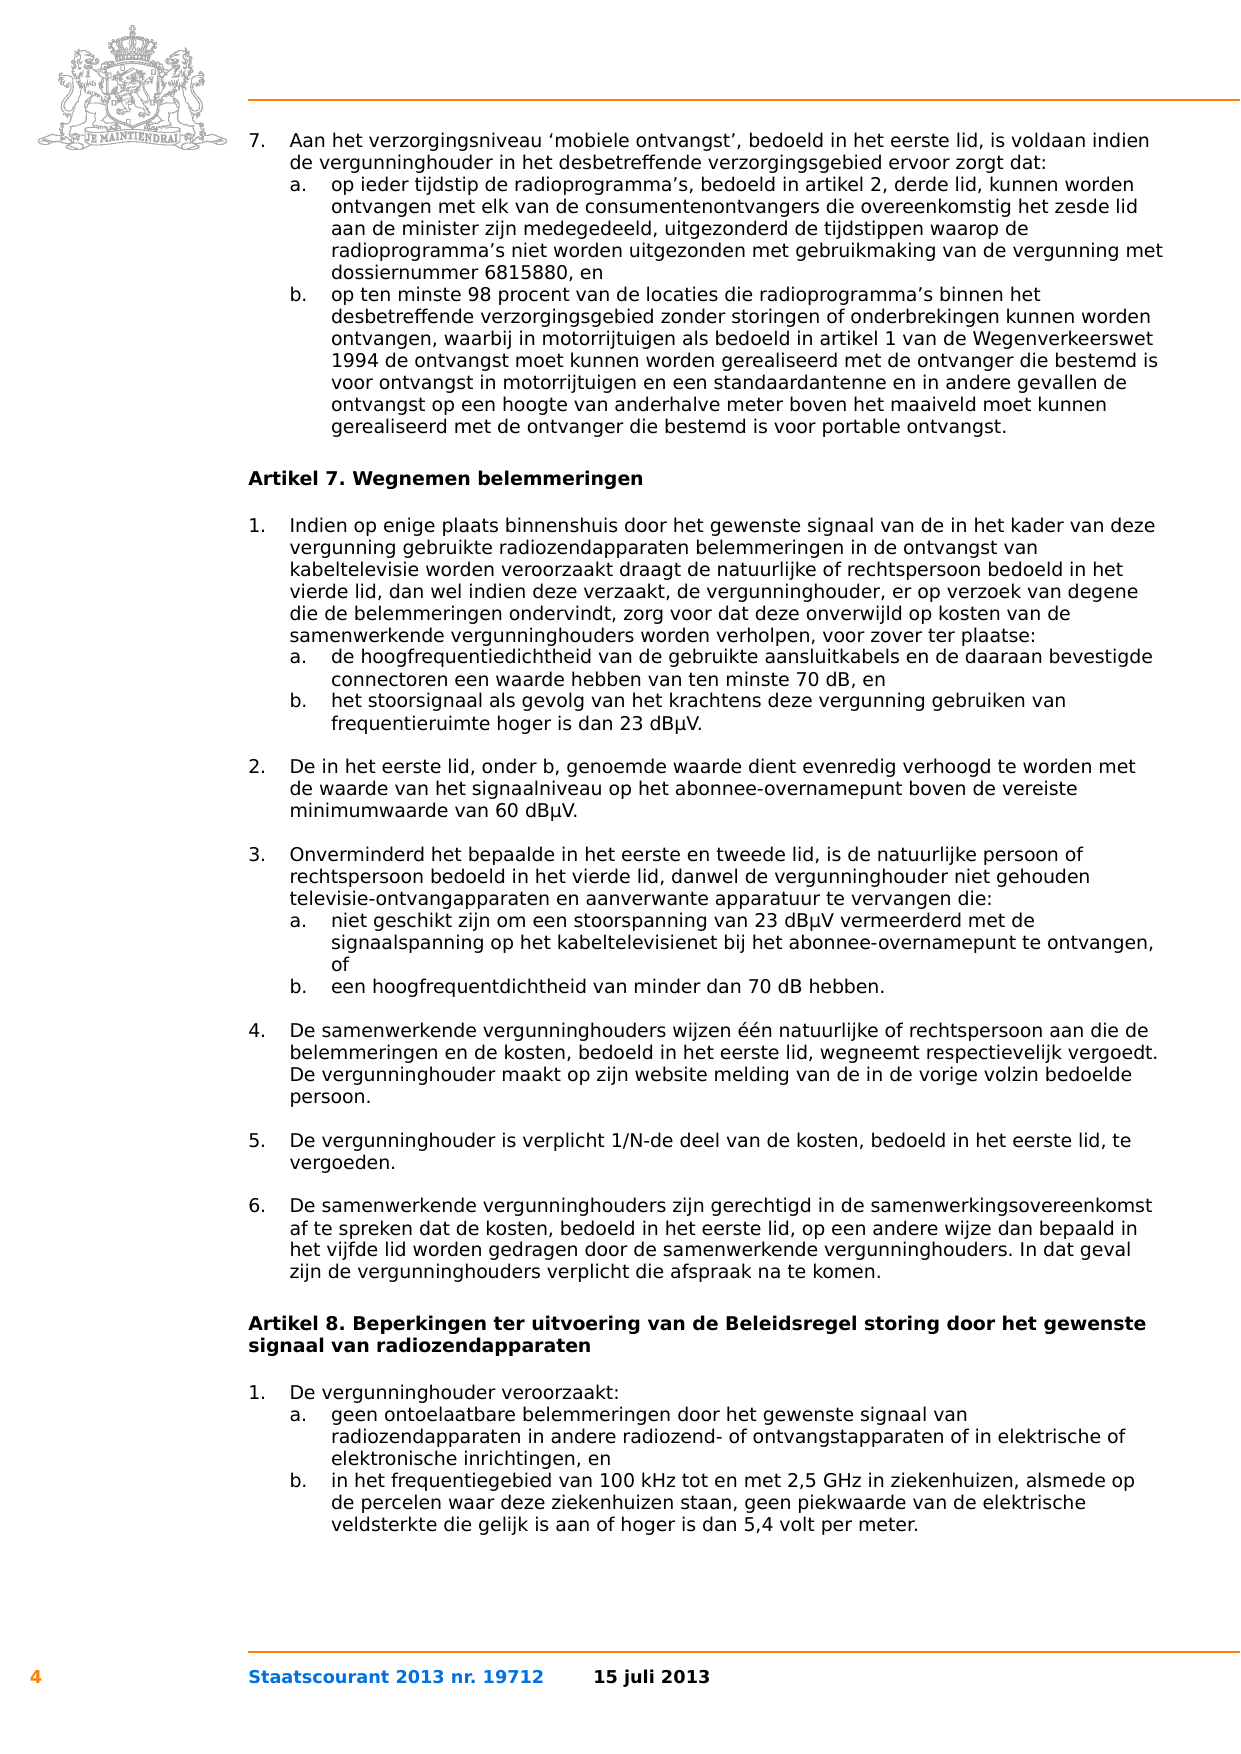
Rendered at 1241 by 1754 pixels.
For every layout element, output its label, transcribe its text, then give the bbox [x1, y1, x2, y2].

text 6. De samenwerkende vergunninghouders zijn gerechtigd in de samenwerkingsovereenkomst af te spreken dat de kosten, bedoeld in het eerste lid, op een andere wijze dan bepaald in het vijfde lid worden gedragen door de samenwerkende vergunninghouders. In dat geval zijn de vergunninghouders verplicht die afspraak na te komen. [248, 1195, 1163, 1283]
text 7. Aan het verzorgingsniveau ‘mobiele ontvangst’, bedoeld in het eerste lid, is voldaan indien de vergunninghouder in het desbetreffende verzorgingsgebied ervoor zorgt dat: [248, 130, 1163, 174]
text b. het stoorsignaal als gevolg van het krachtens deze vergunning gebruiken van frequentieruimte hoger is dan 23 dBμV. [289, 690, 1163, 734]
text 1. Indien op enige plaats binnenshuis door het gewenste signaal van de in het kader van deze vergunning gebruikte radiozendapparaten belemmeringen in de ontvangst van kabeltelevisie worden veroorzaakt draagt de natuurlijke of rechtspersoon bedoeld in het vierde lid, dan wel indien deze verzaakt, de vergunninghouder, er op verzoek van degene die de belemmeringen ondervindt, zorg voor dat deze onverwijld op kosten van de samenwerkende vergunninghouders worden verholpen, voor zover ter plaatse: [248, 514, 1163, 646]
text 2. De in het eerste lid, onder b, genoemde waarde dient evenredig verhoogd te worden met de waarde van het signaalniveau op het abonnee-overnamepunt boven de vereiste minimumwaarde van 60 dBμV. [248, 756, 1163, 822]
text 5. De vergunninghouder is verplicht 1/N-de deel van de kosten, bedoeld in het eerste lid, te vergoeden. [248, 1129, 1163, 1173]
text 3. Onverminderd het bepaalde in het eerste en tweede lid, is de natuurlijke persoon of rechtspersoon bedoeld in het vierde lid, danwel de vergunninghouder niet gehouden televisie-ontvangapparaten en aanverwante apparatuur te vervangen die: [248, 844, 1163, 910]
subtitle Artikel 7. Wegnemen belemmeringen [248, 468, 1163, 489]
text a. niet geschikt zijn om een stoorspanning van 23 dBμV vermeerderd met de signaalspanning op het kabeltelevisienet bij het abonnee-overnamepunt te ontvangen, of [289, 910, 1163, 976]
text a. op ieder tijdstip de radioprogramma’s, bedoeld in artikel 2, derde lid, kunnen worden ontvangen met elk van de consumentenontvangers die overeenkomstig het zesde lid aan de minister zijn medegedeeld, uitgezonderd de tijdstippen waarop de radioprogramma’s niet worden uitgezonden met gebruikmaking van de vergunning met dossiernummer 6815880, en [289, 174, 1163, 284]
text b. in het frequentiegebied van 100 kHz tot en met 2,5 GHz in ziekenhuizen, alsmede op de percelen waar deze ziekenhuizen staan, geen piekwaarde van de elektrische veldsterkte die gelijk is aan of hoger is dan 5,4 volt per meter. [289, 1470, 1163, 1536]
text b. op ten minste 98 procent van de locaties die radioprogramma’s binnen het desbetreffende verzorgingsgebied zonder storingen of onderbrekingen kunnen worden ontvangen, waarbij in motorrijtuigen als bedoeld in artikel 1 van de Wegenverkeerswet 1994 de ontvangst moet kunnen worden gerealiseerd met de ontvanger die bestemd is voor ontvangst in motorrijtuigen en een standaardantenne en in andere gevallen de ontvangst op een hoogte van anderhalve meter boven het maaiveld moet kunnen gerealiseerd met de ontvanger die bestemd is voor portable ontvangst. [289, 284, 1163, 438]
subtitle Artikel 8. Beperkingen ter uitvoering van de Beleidsregel storing door het gewenste signaal van radiozendapparaten [248, 1313, 1163, 1357]
text 4. De samenwerkende vergunninghouders wijzen één natuurlijke of rechtspersoon aan die de belemmeringen en de kosten, bedoeld in het eerste lid, wegneemt respectievelijk vergoedt. De vergunninghouder maakt op zijn website melding van de in de vorige volzin bedoelde persoon. [248, 1020, 1163, 1108]
text 1. De vergunninghouder veroorzaakt: [248, 1382, 1163, 1404]
text a. geen ontoelaatbare belemmeringen door het gewenste signaal van radiozendapparaten in andere radiozend- of ontvangstapparaten of in elektrische of elektronische inrichtingen, en [289, 1404, 1163, 1470]
picture [38, 25, 227, 150]
text a. de hoogfrequentiedichtheid van de gebruikte aansluitkabels en de daaraan bevestigde connectoren een waarde hebben van ten minste 70 dB, en [289, 646, 1163, 690]
text b. een hoogfrequentdichtheid van minder dan 70 dB hebben. [289, 976, 1163, 998]
